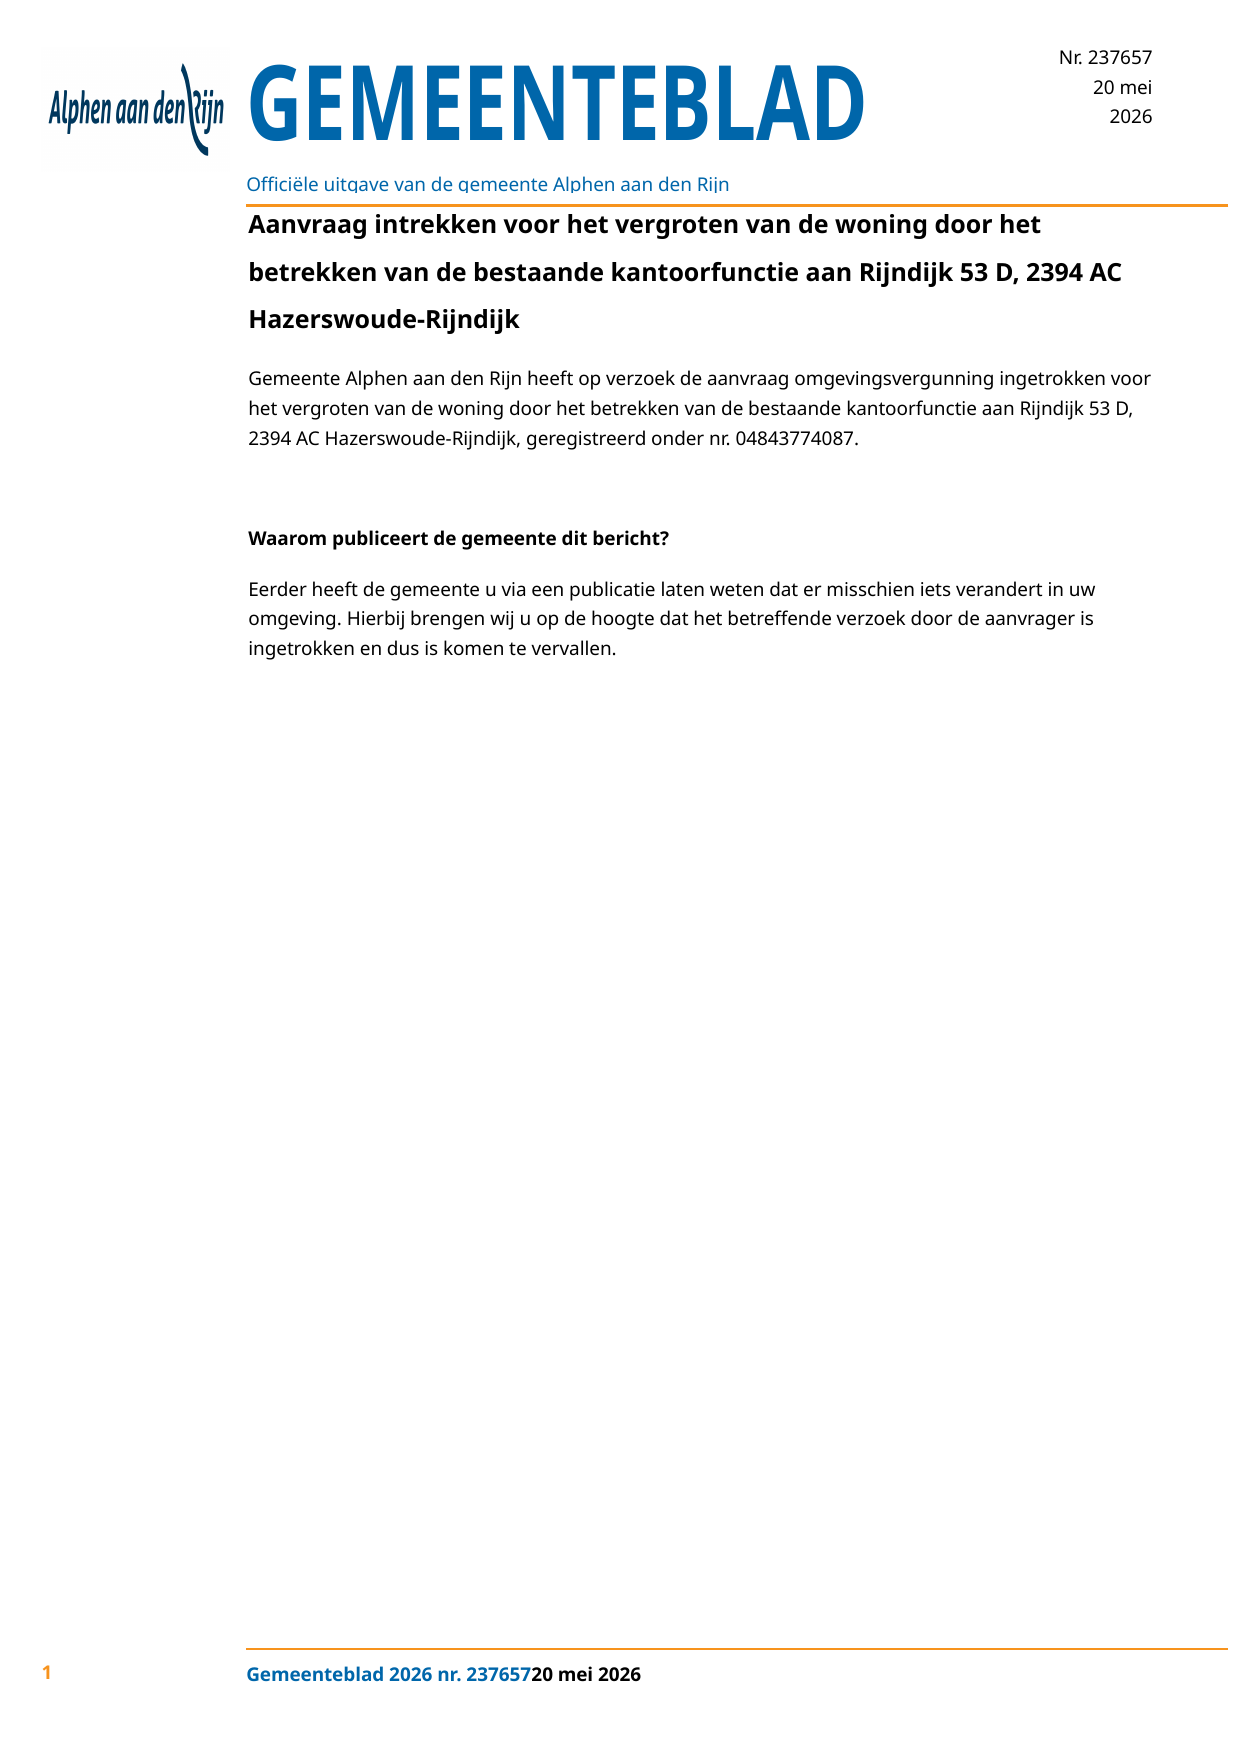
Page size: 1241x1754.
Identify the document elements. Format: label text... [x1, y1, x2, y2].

text Eerder heeft de gemeente u via een publicatie laten weten dat er misschien iets verandert in uw omgeving. Hierbij brengen wij u op de hoogte dat het betreffende verzoek door de aanvrager is ingetrokken en dus is komen te vervallen. [248, 576, 1152, 661]
text Gemeente Alphen aan den Rijn heeft op verzoek de aanvraag omgevingsvergunning ingetrokken voor het vergroten van de woning door het betrekken van de bestaande kantoorfunctie aan Rijndijk 53 D, 2394 AC Hazerswoude-Rijndijk, geregistreerd onder nr. 04843774087. [248, 366, 1152, 450]
picture [41, 47, 231, 172]
text Aanvraag intrekken voor het vergroten van de woning door het betrekken van de bestaande kantoorfunctie aan Rijndijk 53 D, 2394 AC Hazerswoude-Rijndijk [248, 207, 1152, 336]
text Waarom publiceert de gemeente dit bericht? [248, 526, 1152, 551]
